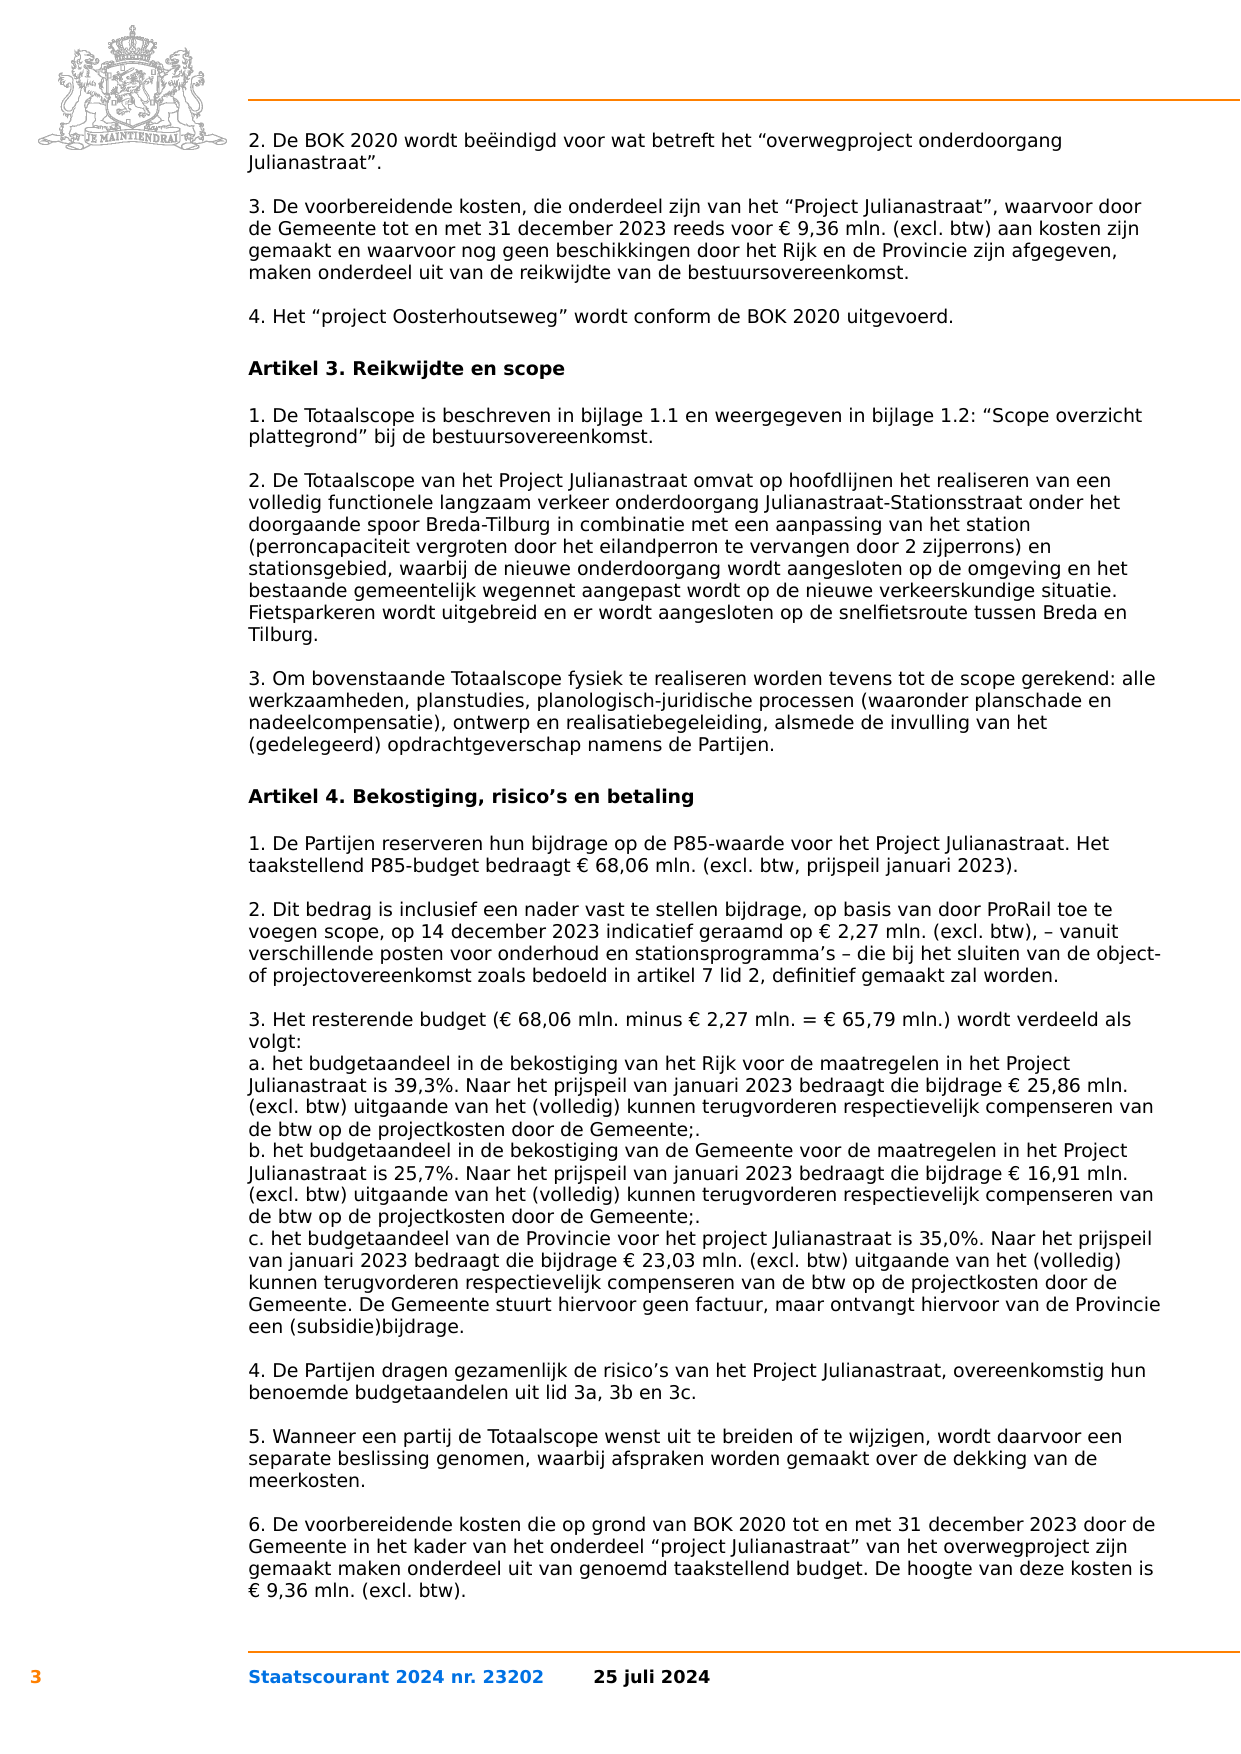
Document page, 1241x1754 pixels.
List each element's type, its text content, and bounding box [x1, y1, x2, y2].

text 4. De Partijen dragen gezamenlijk de risico’s van het Project Julianastraat, overeenkomstig hun benoemde budgetaandelen uit lid 3a, 3b en 3c. [248, 1360, 1163, 1404]
subtitle Artikel 3. Reikwijdte en scope [248, 357, 1163, 379]
subtitle Artikel 4. Bekostiging, risico’s en betaling [248, 786, 1163, 808]
text 2. De BOK 2020 wordt beëindigd voor wat betreft het “overwegproject onderdoorgang Julianastraat”. [248, 130, 1163, 174]
text 3. Het resterende budget (€ 68,06 mln. minus € 2,27 mln. = € 65,79 mln.) wordt verdeeld als volgt: [248, 1008, 1163, 1052]
text a. het budgetaandeel in de bekostiging van het Rijk voor de maatregelen in het Project Julianastraat is 39,3%. Naar het prijspeil van januari 2023 bedraagt die bijdrage € 25,86 mln. (excl. btw) uitgaande van het (volledig) kunnen terugvorderen respectievelijk compenseren van de btw op de projectkosten door de Gemeente;. [248, 1052, 1163, 1140]
text 6. De voorbereidende kosten die op grond van BOK 2020 tot en met 31 december 2023 door de Gemeente in het kader van het onderdeel “project Julianastraat” van het overwegproject zijn gemaakt maken onderdeel uit van genoemd taakstellend budget. De hoogte van deze kosten is € 9,36 mln. (excl. btw). [248, 1514, 1163, 1602]
text 4. Het “project Oosterhoutseweg” wordt conform de BOK 2020 uitgevoerd. [248, 306, 1163, 327]
text 2. De Totaalscope van het Project Julianastraat omvat op hoofdlijnen het realiseren van een volledig functionele langzaam verkeer onderdoorgang Julianastraat-Stationsstraat onder het doorgaande spoor Breda-Tilburg in combinatie met een aanpassing van het station (perroncapaciteit vergroten door het eilandperron te vervangen door 2 zijperrons) en stationsgebied, waarbij de nieuwe onderdoorgang wordt aangesloten op de omgeving en het bestaande gemeentelijk wegennet aangepast wordt op de nieuwe verkeerskundige situatie. Fietsparkeren wordt uitgebreid en er wordt aangesloten op de snelfietsroute tussen Breda en Tilburg. [248, 470, 1163, 646]
picture [38, 25, 227, 150]
text 3. De voorbereidende kosten, die onderdeel zijn van het “Project Julianastraat”, waarvoor door de Gemeente tot en met 31 december 2023 reeds voor € 9,36 mln. (excl. btw) aan kosten zijn gemaakt en waarvoor nog geen beschikkingen door het Rijk en de Provincie zijn afgegeven, maken onderdeel uit van de reikwijdte van de bestuursovereenkomst. [248, 196, 1163, 284]
text 3. Om bovenstaande Totaalscope fysiek te realiseren worden tevens tot de scope gerekend: alle werkzaamheden, planstudies, planologisch-juridische processen (waaronder planschade en nadeelcompensatie), ontwerp en realisatiebegeleiding, alsmede de invulling van het (gedelegeerd) opdrachtgeverschap namens de Partijen. [248, 668, 1163, 756]
text c. het budgetaandeel van de Provincie voor het project Julianastraat is 35,0%. Naar het prijspeil van januari 2023 bedraagt die bijdrage € 23,03 mln. (excl. btw) uitgaande van het (volledig) kunnen terugvorderen respectievelijk compenseren van de btw op de projectkosten door de Gemeente. De Gemeente stuurt hiervoor geen factuur, maar ontvangt hiervoor van de Provincie een (subsidie)bijdrage. [248, 1228, 1163, 1338]
text 5. Wanneer een partij de Totaalscope wenst uit te breiden of te wijzigen, wordt daarvoor een separate beslissing genomen, waarbij afspraken worden gemaakt over de dekking van de meerkosten. [248, 1426, 1163, 1492]
text 1. De Partijen reserveren hun bijdrage op de P85-waarde voor het Project Julianastraat. Het taakstellend P85-budget bedraagt € 68,06 mln. (excl. btw, prijspeil januari 2023). [248, 833, 1163, 877]
text 1. De Totaalscope is beschreven in bijlage 1.1 en weergegeven in bijlage 1.2: “Scope overzicht plattegrond” bij de bestuursovereenkomst. [248, 404, 1163, 448]
text 2. Dit bedrag is inclusief een nader vast te stellen bijdrage, op basis van door ProRail toe te voegen scope, op 14 december 2023 indicatief geraamd op € 2,27 mln. (excl. btw), – vanuit verschillende posten voor onderhoud en stationsprogramma’s – die bij het sluiten van de object- of projectovereenkomst zoals bedoeld in artikel 7 lid 2, definitief gemaakt zal worden. [248, 899, 1163, 987]
text b. het budgetaandeel in de bekostiging van de Gemeente voor de maatregelen in het Project Julianastraat is 25,7%. Naar het prijspeil van januari 2023 bedraagt die bijdrage € 16,91 mln. (excl. btw) uitgaande van het (volledig) kunnen terugvorderen respectievelijk compenseren van de btw op de projectkosten door de Gemeente;. [248, 1140, 1163, 1228]
